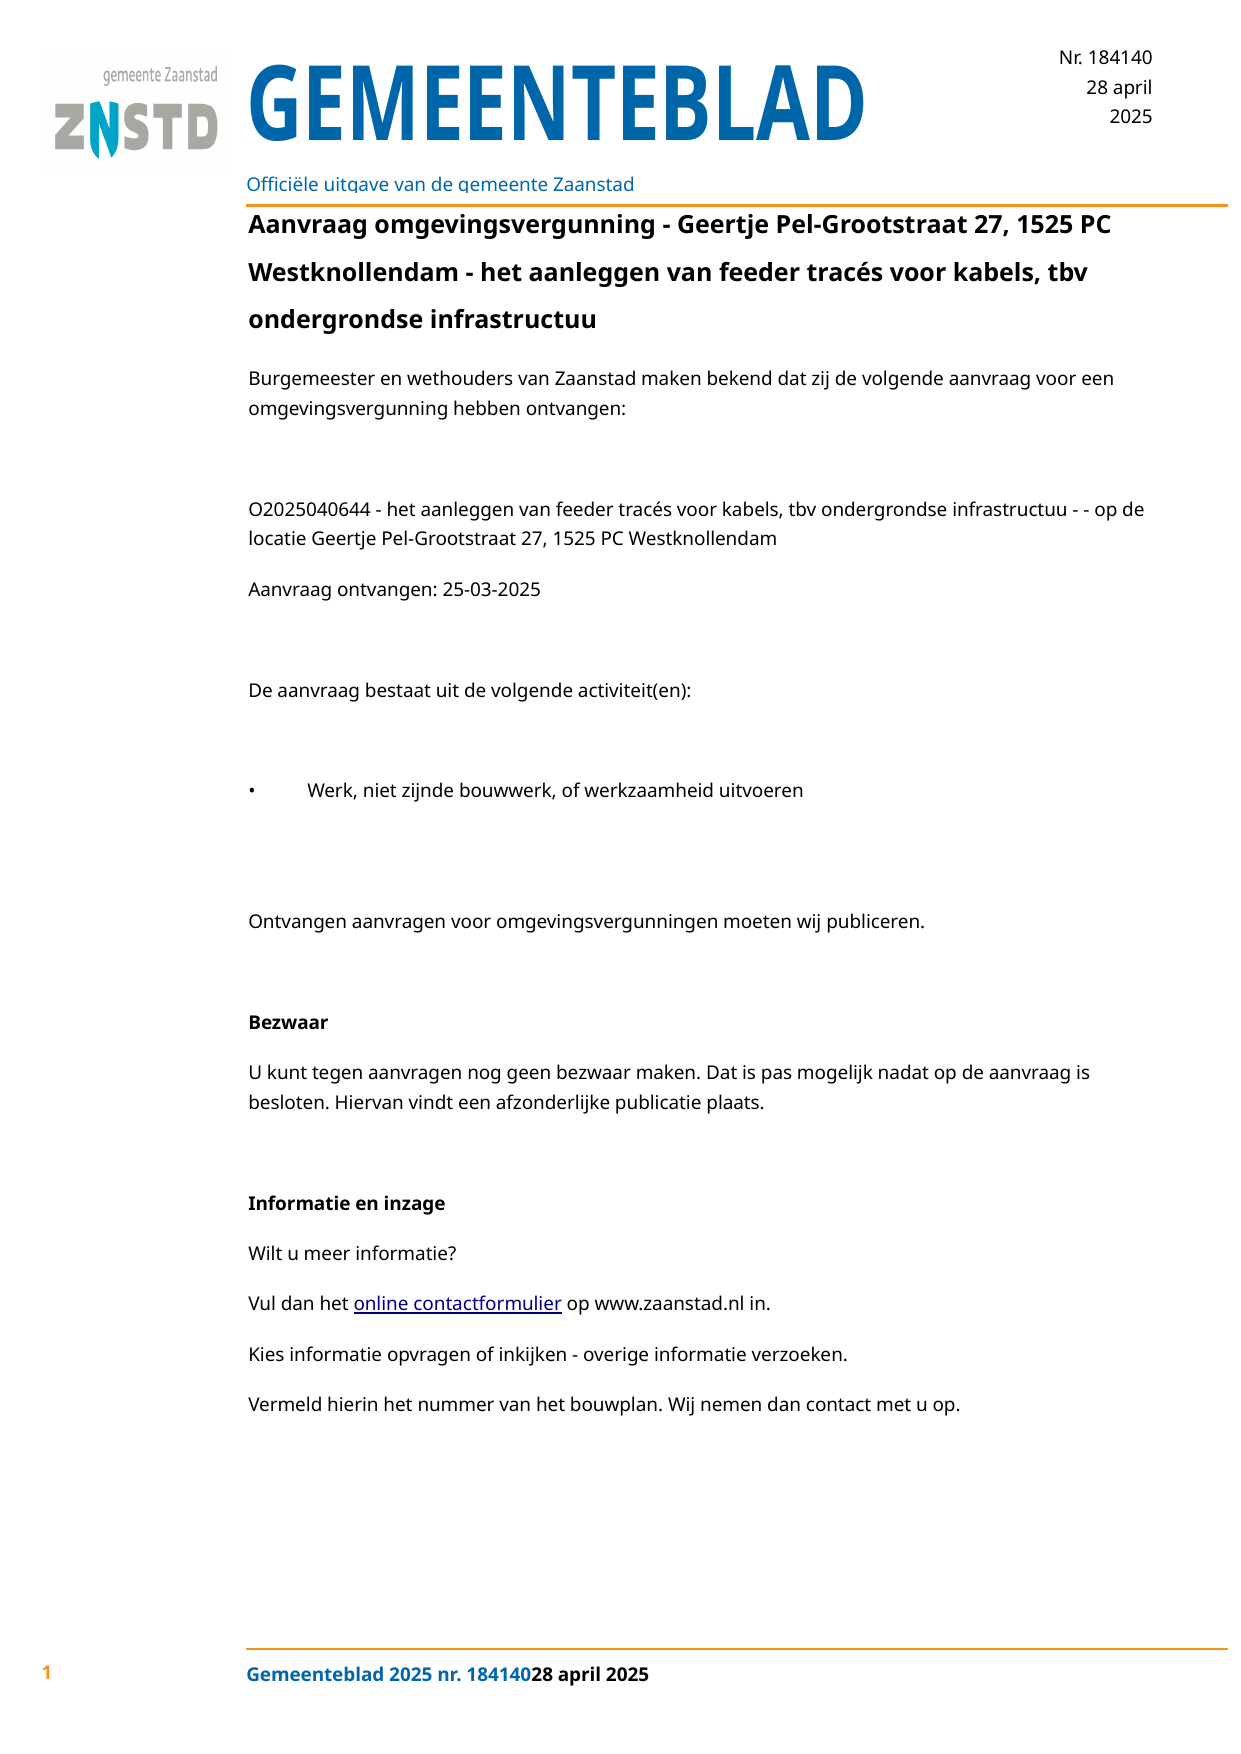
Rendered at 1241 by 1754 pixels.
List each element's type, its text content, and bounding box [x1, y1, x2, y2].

list Werk, niet zijnde bouwwerk, of werkzaamheid uitvoeren [248, 778, 1152, 803]
text Wilt u meer informatie? [248, 1240, 1152, 1266]
text Burgemeester en wethouders van Zaanstad maken bekend dat zij de volgende aanvraag voor een omgevingsvergunning hebben ontvangen: [248, 366, 1152, 421]
text De aanvraag bestaat uit de volgende activiteit(en): [248, 677, 1152, 702]
text Vermeld hierin het nummer van het bouwplan. Wij nemen dan contact met u op. [248, 1391, 1152, 1417]
text Aanvraag omgevingsvergunning - Geertje Pel-Grootstraat 27, 1525 PC Westknollendam - het aanleggen van feeder tracés voor kabels, tbv ondergrondse infrastructuu [248, 207, 1152, 336]
text Informatie en inzage [248, 1190, 1152, 1215]
text Vul dan het online contactformulier op www.zaanstad.nl in. [248, 1291, 1152, 1316]
text Kies informatie opvragen of inkijken - overige informatie verzoeken. [248, 1341, 1152, 1367]
text O2025040644 - het aanleggen van feeder tracés voor kabels, tbv ondergrondse infrastructuu - - op de locatie Geertje Pel-Grootstraat 27, 1525 PC Westknollendam [248, 496, 1152, 551]
text Aanvraag ontvangen: 25-03-2025 [248, 576, 1152, 602]
text U kunt tegen aanvragen nog geen bezwaar maken. Dat is pas mogelijk nadat op de aanvraag is besloten. Hiervan vindt een afzonderlijke publicatie plaats. [248, 1059, 1152, 1114]
text Bezwaar [248, 1009, 1152, 1034]
picture [41, 47, 231, 172]
text Ontvangen aanvragen voor omgevingsvergunningen moeten wij publiceren. [248, 908, 1152, 934]
